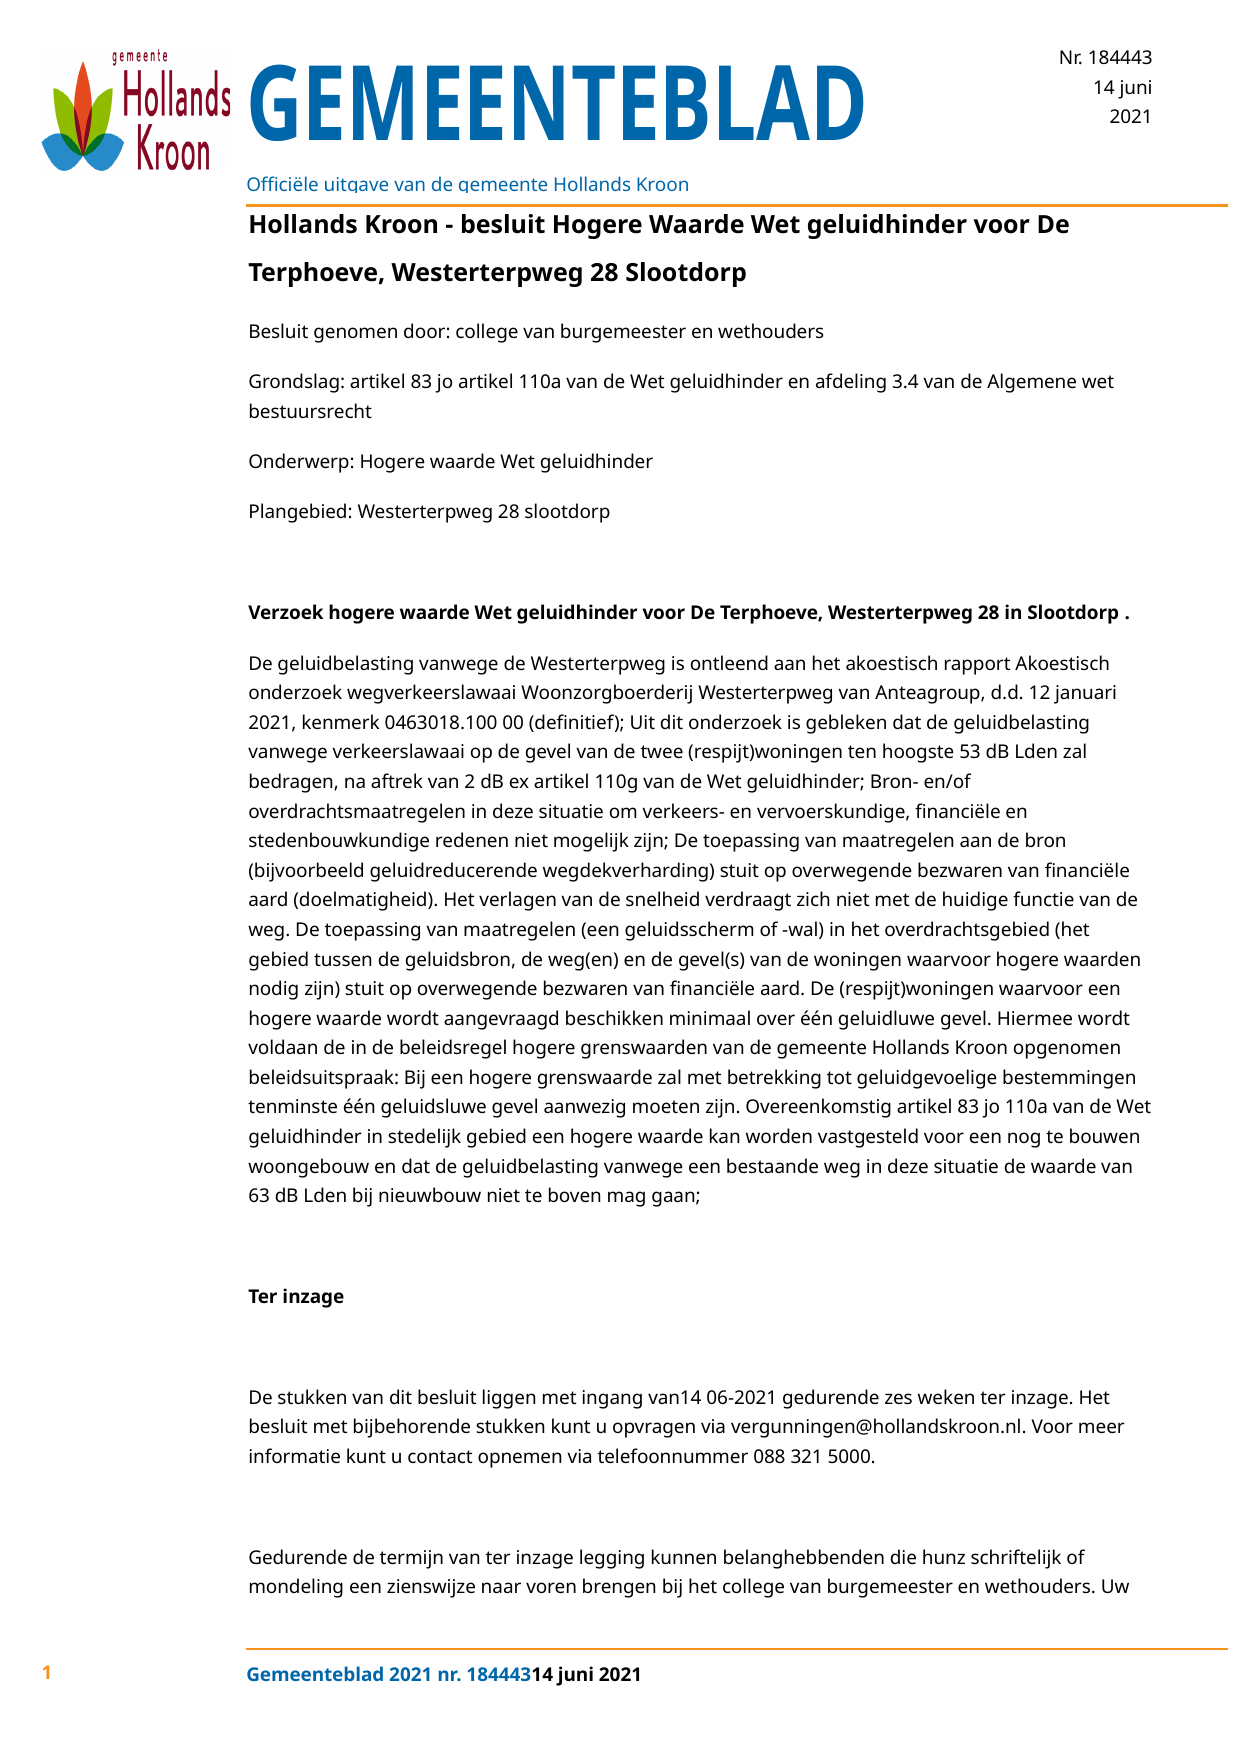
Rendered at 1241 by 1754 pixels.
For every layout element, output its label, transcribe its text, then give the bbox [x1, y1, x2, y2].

text Ter inzage [248, 1283, 1152, 1309]
text Verzoek hogere waarde Wet geluidhinder voor De Terphoeve, Westerterpweg 28 in Slootdorp . [248, 599, 1152, 625]
text Grondslag: artikel 83 jo artikel 110a van de Wet geluidhinder en afdeling 3.4 van de Algemene wet bestuursrecht [248, 368, 1152, 424]
picture [41, 47, 231, 172]
text De stukken van dit besluit liggen met ingang van14 06-2021 gedurende zes weken ter inzage. Het besluit met bijbehorende stukken kunt u opvragen via vergunningen@hollandskroon.nl. Voor meer informatie kunt u contact opnemen via telefoonnummer 088 321 5000. [248, 1384, 1152, 1469]
text Besluit genomen door: college van burgemeester en wethouders [248, 318, 1152, 344]
text Hollands Kroon - besluit Hogere Waarde Wet geluidhinder voor De Terphoeve, Westerterpweg 28 Slootdorp [248, 207, 1152, 288]
text De geluidbelasting vanwege de Westerterpweg is ontleend aan het akoestisch rapport Akoestisch onderzoek wegverkeerslawaai Woonzorgboerderij Westerterpweg van Anteagroup, d.d. 12 januari 2021, kenmerk 0463018.100 00 (definitief); Uit dit onderzoek is gebleken dat de geluidbelasting vanwege verkeerslawaai op de gevel van de twee (respijt)woningen ten hoogste 53 dB Lden zal bedragen, na aftrek van 2 dB ex artikel 110g van de Wet geluidhinder; Bron- en/of overdrachtsmaatregelen in deze situatie om verkeers- en vervoerskundige, financiële en stedenbouwkundige redenen niet mogelijk zijn; De toepassing van maatregelen aan de bron (bijvoorbeeld geluidreducerende wegdekverharding) stuit op overwegende bezwaren van financiële aard (doelmatigheid). Het verlagen van de snelheid verdraagt zich niet met de huidige functie van de weg. De toepassing van maatregelen (een geluidsscherm of -wal) in het overdrachtsgebied (het gebied tussen de geluidsbron, de weg(en) en de gevel(s) van de woningen waarvoor hogere waarden nodig zijn) stuit op overwegende bezwaren van financiële aard. De (respijt)woningen waarvoor een hogere waarde wordt aangevraagd beschikken minimaal over één geluidluwe gevel. Hiermee wordt voldaan de in de beleidsregel hogere grenswaarden van de gemeente Hollands Kroon opgenomen beleidsuitspraak: Bij een hogere grenswaarde zal met betrekking tot geluidgevoelige bestemmingen tenminste één geluidsluwe gevel aanwezig moeten zijn. Overeenkomstig artikel 83 jo 110a van de Wet geluidhinder in stedelijk gebied een hogere waarde kan worden vastgesteld voor een nog te bouwen woongebouw en dat de geluidbelasting vanwege een bestaande weg in deze situatie de waarde van 63 dB Lden bij nieuwbouw niet te boven mag gaan; [248, 650, 1152, 1208]
text Onderwerp: Hogere waarde Wet geluidhinder [248, 448, 1152, 474]
text Plangebied: Westerterpweg 28 slootdorp [248, 499, 1152, 524]
text Gedurende de termijn van ter inzage legging kunnen belanghebbenden die hunz schriftelijk of mondeling een zienswijze naar voren brengen bij het college van burgemeester en wethouders. Uw [248, 1544, 1152, 1599]
